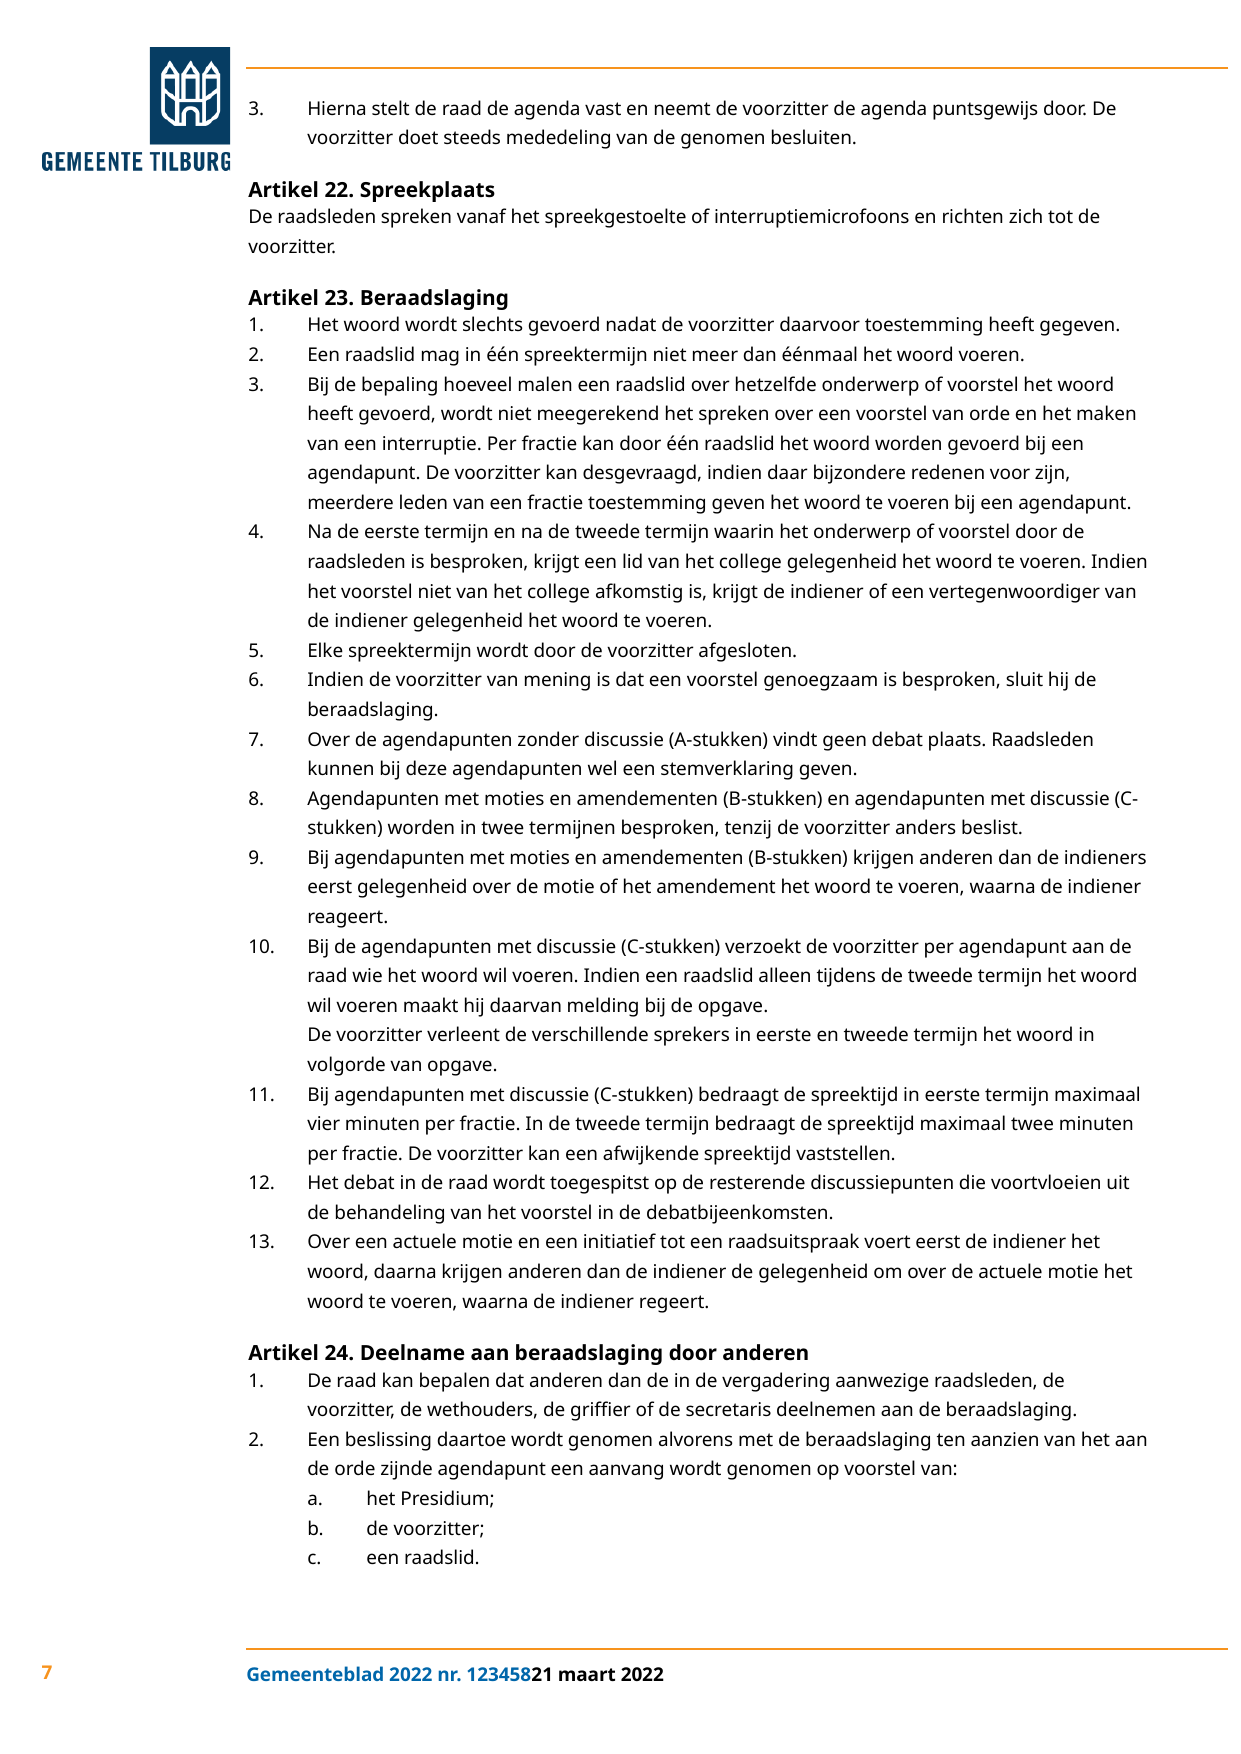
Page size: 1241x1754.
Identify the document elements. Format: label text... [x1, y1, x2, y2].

picture [41, 47, 231, 172]
text De raadsleden spreken vanaf het spreekgestoelte of interruptiemicrofoons en richten zich tot de voorzitter. [248, 203, 1152, 258]
list Indien de voorzitter van mening is dat een voorstel genoegzaam is besproken, sluit hij de beraadslaging. [248, 667, 1152, 722]
list Een beslissing daartoe wordt genomen alvorens met de beraadslaging ten aanzien van het aan de orde zijnde agendapunt een aanvang wordt genomen op voorstel van: [248, 1426, 1152, 1481]
text Artikel 22. Spreekplaats [248, 175, 1152, 203]
list de voorzitter; [307, 1515, 1152, 1540]
list Agendapunten met moties en amendementen (B-stukken) en agendapunten met discussie (C-stukken) worden in twee termijnen besproken, tenzij de voorzitter anders beslist. [248, 785, 1152, 840]
list Bij de agendapunten met discussie (C-stukken) verzoekt de voorzitter per agendapunt aan de raad wie het woord wil voeren. Indien een raadslid alleen tijdens de tweede termijn het woord wil voeren maakt hij daarvan melding bij de opgave. [248, 933, 1152, 1018]
list Een raadslid mag in één spreektermijn niet meer dan éénmaal het woord voeren. [248, 341, 1152, 367]
list Elke spreektermijn wordt door de voorzitter afgesloten. [248, 637, 1152, 663]
list De voorzitter verleent de verschillende sprekers in eerste en tweede termijn het woord in volgorde van opgave. [248, 1022, 1152, 1077]
list Hierna stelt de raad de agenda vast en neemt de voorzitter de agenda puntsgewijs door. De voorzitter doet steeds mededeling van de genomen besluiten. [248, 95, 1152, 150]
list een raadslid. [307, 1544, 1152, 1570]
text Artikel 23. Beraadslaging [248, 283, 1152, 312]
list Bij agendapunten met discussie (C-stukken) bedraagt de spreektijd in eerste termijn maximaal vier minuten per fractie. In de tweede termijn bedraagt de spreektijd maximaal twee minuten per fractie. De voorzitter kan een afwijkende spreektijd vaststellen. [248, 1081, 1152, 1166]
list De raad kan bepalen dat anderen dan de in de vergadering aanwezige raadsleden, de voorzitter, de wethouders, de griffier of de secretaris deelnemen aan de beraadslaging. [248, 1367, 1152, 1422]
list Over de agendapunten zonder discussie (A-stukken) vindt geen debat plaats. Raadsleden kunnen bij deze agendapunten wel een stemverklaring geven. [248, 726, 1152, 781]
text Artikel 24. Deelname aan beraadslaging door anderen [248, 1338, 1152, 1367]
list Het woord wordt slechts gevoerd nadat de voorzitter daarvoor toestemming heeft gegeven. [248, 312, 1152, 337]
list Na de eerste termijn en na de tweede termijn waarin het onderwerp of voorstel door de raadsleden is besproken, krijgt een lid van het college gelegenheid het woord te voeren. Indien het voorstel niet van het college afkomstig is, krijgt de indiener of een vertegenwoordiger van de indiener gelegenheid het woord te voeren. [248, 519, 1152, 633]
list Over een actuele motie en een initiatief tot een raadsuitspraak voert eerst de indiener het woord, daarna krijgen anderen dan de indiener de gelegenheid om over de actuele motie het woord te voeren, waarna de indiener regeert. [248, 1229, 1152, 1314]
list Het debat in de raad wordt toegespitst op de resterende discussiepunten die voortvloeien uit de behandeling van het voorstel in de debatbijeenkomsten. [248, 1169, 1152, 1225]
list Bij agendapunten met moties en amendementen (B-stukken) krijgen anderen dan de indieners eerst gelegenheid over de motie of het amendement het woord te voeren, waarna de indiener reageert. [248, 844, 1152, 929]
list Bij de bepaling hoeveel malen een raadslid over hetzelfde onderwerp of voorstel het woord heeft gevoerd, wordt niet meegerekend het spreken over een voorstel van orde en het maken van een interruptie. Per fractie kan door één raadslid het woord worden gevoerd bij een agendapunt. De voorzitter kan desgevraagd, indien daar bijzondere redenen voor zijn, meerdere leden van een fractie toestemming geven het woord te voeren bij een agendapunt. [248, 371, 1152, 515]
list het Presidium; [307, 1485, 1152, 1511]
